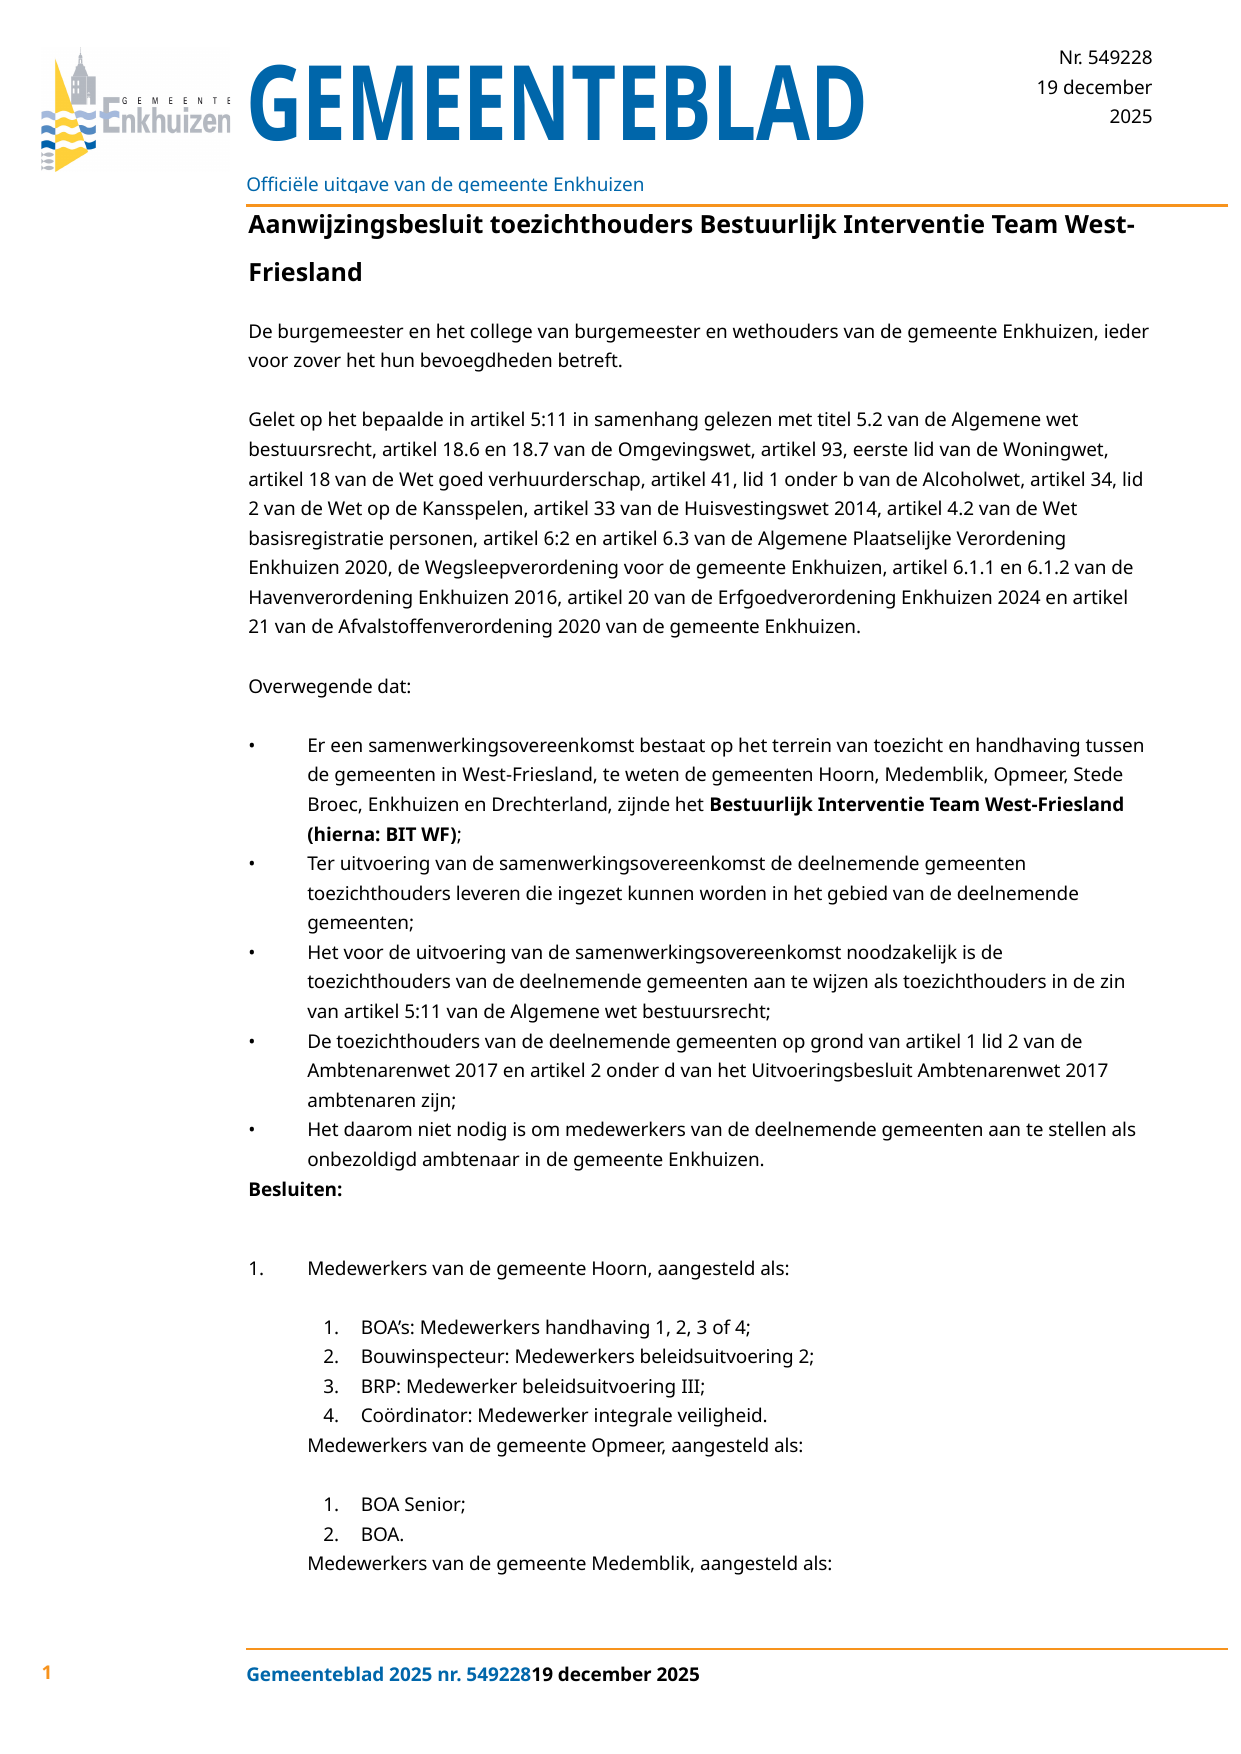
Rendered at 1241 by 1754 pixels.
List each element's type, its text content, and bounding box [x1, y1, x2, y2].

list Bouwinspecteur: Medewerkers beleidsuitvoering 2; [323, 1343, 1152, 1369]
list BOA. [323, 1521, 1152, 1547]
text De burgemeester en het college van burgemeester en wethouders van de gemeente Enkhuizen, ieder voor zover het hun bevoegdheden betreft. [248, 318, 1152, 373]
text Gelet op het bepaalde in artikel 5:11 in samenhang gelezen met titel 5.2 van de Algemene wet bestuursrecht, artikel 18.6 en 18.7 van de Omgevingswet, artikel 93, eerste lid van de Woningwet, artikel 18 van de Wet goed verhuurderschap, artikel 41, lid 1 onder b van de Alcoholwet, artikel 34, lid 2 van de Wet op de Kansspelen, artikel 33 van de Huisvestingswet 2014, artikel 4.2 van de Wet basisregistratie personen, artikel 6:2 en artikel 6.3 van de Algemene Plaatselijke Verordening Enkhuizen 2020, de Wegsleepverordening voor de gemeente Enkhuizen, artikel 6.1.1 en 6.1.2 van de Havenverordening Enkhuizen 2016, artikel 20 van de Erfgoedverordening Enkhuizen 2024 en artikel 21 van de Afvalstoffenverordening 2020 van de gemeente Enkhuizen. [248, 407, 1152, 639]
list Medewerkers van de gemeente Opmeer, aangesteld als: [248, 1432, 1152, 1458]
list Het daarom niet nodig is om medewerkers van de deelnemende gemeenten aan te stellen als onbezoldigd ambtenaar in de gemeente Enkhuizen. [248, 1117, 1152, 1172]
list De toezichthouders van de deelnemende gemeenten op grond van artikel 1 lid 2 van de Ambtenarenwet 2017 en artikel 2 onder d van het Uitvoeringsbesluit Ambtenarenwet 2017 ambtenaren zijn; [248, 1028, 1152, 1113]
list Ter uitvoering van de samenwerkingsovereenkomst de deelnemende gemeenten toezichthouders leveren die ingezet kunnen worden in het gebied van de deelnemende gemeenten; [248, 850, 1152, 935]
picture [41, 47, 231, 172]
text Besluiten: [248, 1176, 1152, 1202]
list Het voor de uitvoering van de samenwerkingsovereenkomst noodzakelijk is de toezichthouders van de deelnemende gemeenten aan te wijzen als toezichthouders in de zin van artikel 5:11 van de Algemene wet bestuursrecht; [248, 939, 1152, 1024]
list Medewerkers van de gemeente Hoorn, aangesteld als: [248, 1255, 1152, 1280]
list Medewerkers van de gemeente Medemblik, aangesteld als: [248, 1551, 1152, 1576]
text Overwegende dat: [248, 673, 1152, 699]
list Coördinator: Medewerker integrale veiligheid. [323, 1403, 1152, 1428]
list BRP: Medewerker beleidsuitvoering III; [323, 1373, 1152, 1399]
list BOA’s: Medewerkers handhaving 1, 2, 3 of 4; [323, 1314, 1152, 1339]
list Er een samenwerkingsovereenkomst bestaat op het terrein van toezicht en handhaving tussen de gemeenten in West-Friesland, te weten de gemeenten Hoorn, Medemblik, Opmeer, Stede Broec, Enkhuizen en Drechterland, zijnde het Bestuurlijk Interventie Team West-Friesland (hierna: BIT WF); [248, 732, 1152, 847]
list BOA Senior; [323, 1491, 1152, 1517]
text Aanwijzingsbesluit toezichthouders Bestuurlijk Interventie Team West-Friesland [248, 207, 1152, 288]
